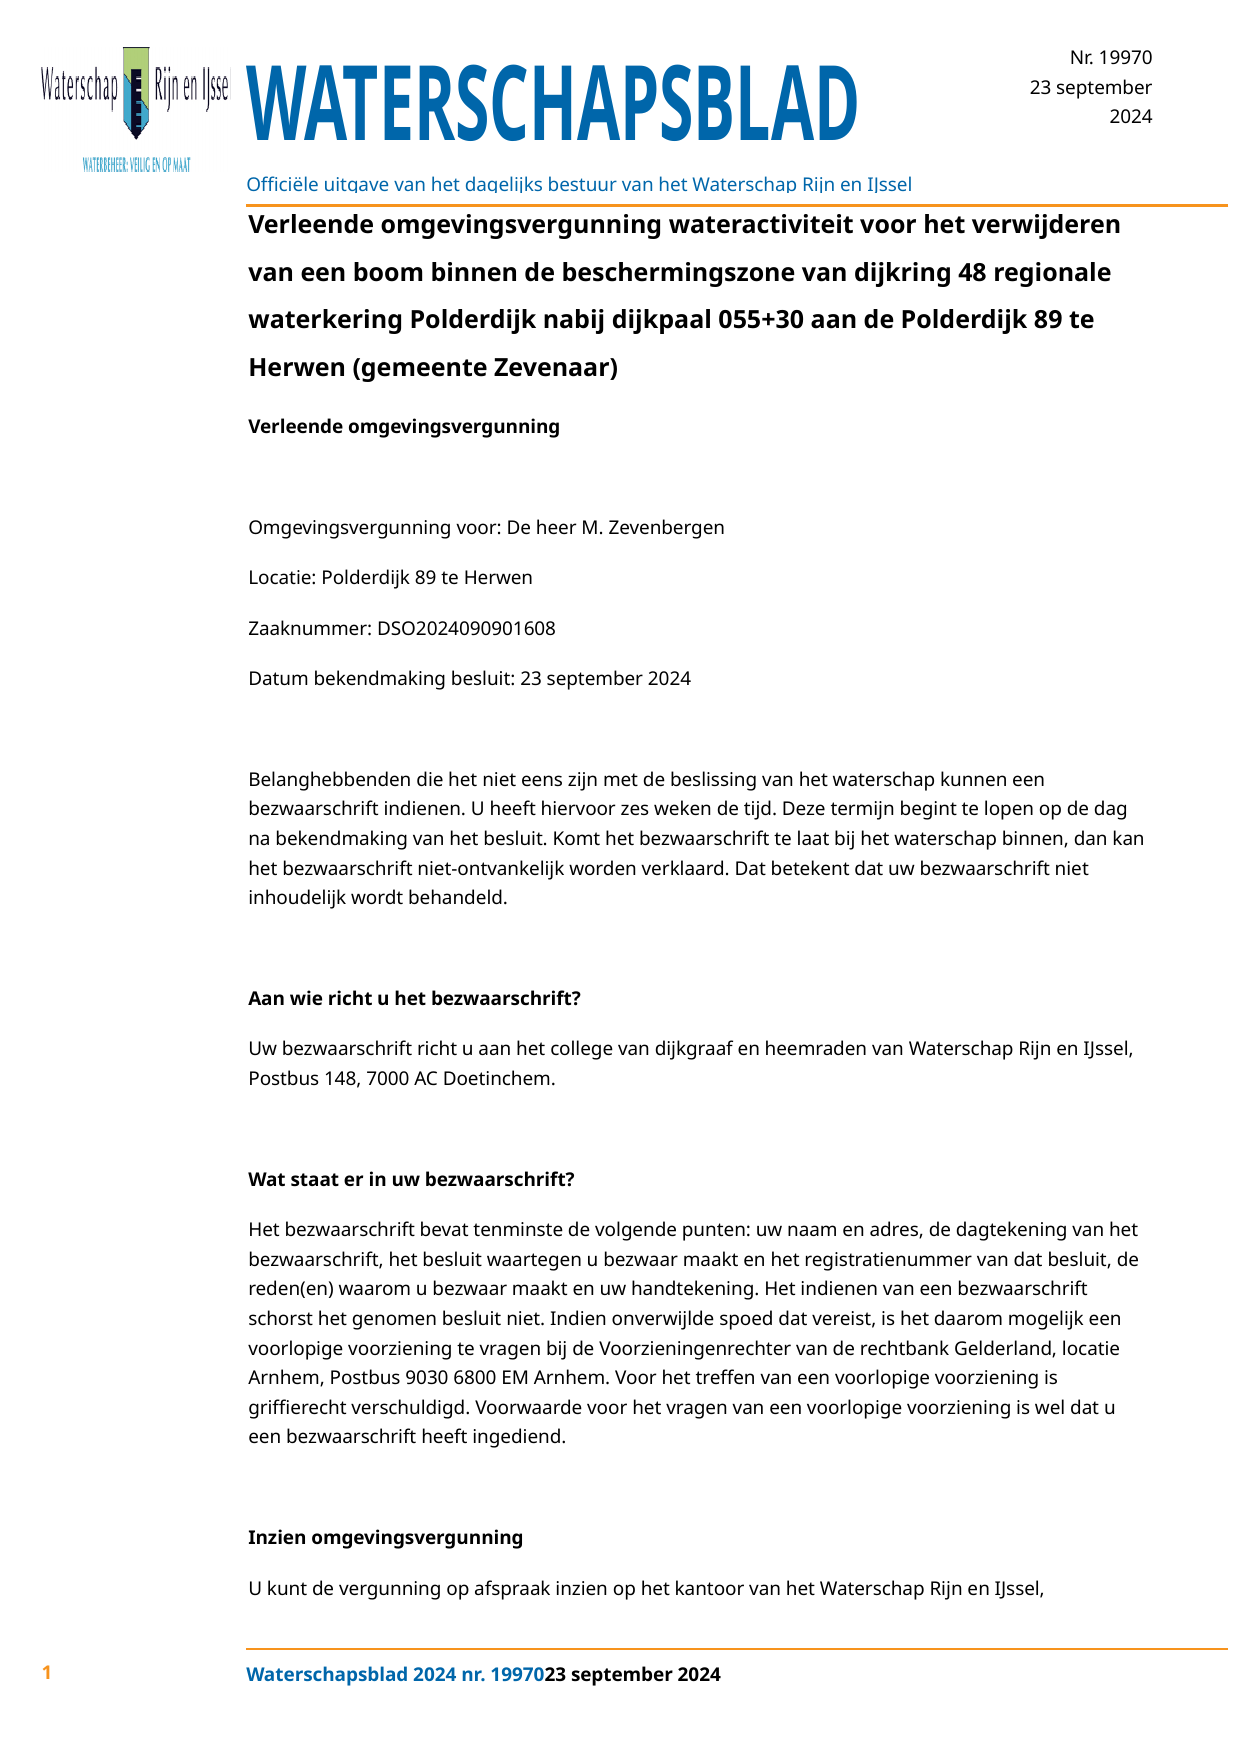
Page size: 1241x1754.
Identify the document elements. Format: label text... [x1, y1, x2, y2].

text Het bezwaarschrift bevat tenminste de volgende punten: uw naam en adres, de dagtekening van het bezwaarschrift, het besluit waartegen u bezwaar maakt en het registratienummer van dat besluit, de reden(en) waarom u bezwaar maakt en uw handtekening. Het indienen van een bezwaarschrift schorst het genomen besluit niet. Indien onverwijlde spoed dat vereist, is het daarom mogelijk een voorlopige voorziening te vragen bij de Voorzieningenrechter van de rechtbank Gelderland, locatie Arnhem, Postbus 9030 6800 EM Arnhem. Voor het treffen van een voorlopige voorziening is griffierecht verschuldigd. Voorwaarde voor het vragen van een voorlopige voorziening is wel dat u een bezwaarschrift heeft ingediend. [248, 1216, 1152, 1449]
text Verleende omgevingsvergunning wateractiviteit voor het verwijderen van een boom binnen de beschermingszone van dijkring 48 regionale waterkering Polderdijk nabij dijkpaal 055+30 aan de Polderdijk 89 te Herwen (gemeente Zevenaar) [248, 207, 1152, 384]
text Aan wie richt u het bezwaarschrift? [248, 985, 1152, 1011]
text Locatie: Polderdijk 89 te Herwen [248, 564, 1152, 590]
text Zaaknummer: DSO2024090901608 [248, 615, 1152, 641]
text Inzien omgevingsvergunning [248, 1524, 1152, 1550]
text Datum bekendmaking besluit: 23 september 2024 [248, 665, 1152, 691]
text Belanghebbenden die het niet eens zijn met de beslissing van het waterschap kunnen een bezwaarschrift indienen. U heeft hiervoor zes weken de tijd. Deze termijn begint te lopen op de dag na bekendmaking van het besluit. Komt het bezwaarschrift te laat bij het waterschap binnen, dan kan het bezwaarschrift niet-ontvankelijk worden verklaard. Dat betekent dat uw bezwaarschrift niet inhoudelijk wordt behandeld. [248, 766, 1152, 910]
text Uw bezwaarschrift richt u aan het college van dijkgraaf en heemraden van Waterschap Rijn en IJssel, Postbus 148, 7000 AC Doetinchem. [248, 1036, 1152, 1091]
text Omgevingsvergunning voor: De heer M. Zevenbergen [248, 514, 1152, 540]
text U kunt de vergunning op afspraak inzien op het kantoor van het Waterschap Rijn en IJssel, [248, 1575, 1152, 1601]
text Wat staat er in uw bezwaarschrift? [248, 1166, 1152, 1192]
picture [41, 47, 231, 172]
text Verleende omgevingsvergunning [248, 413, 1152, 439]
